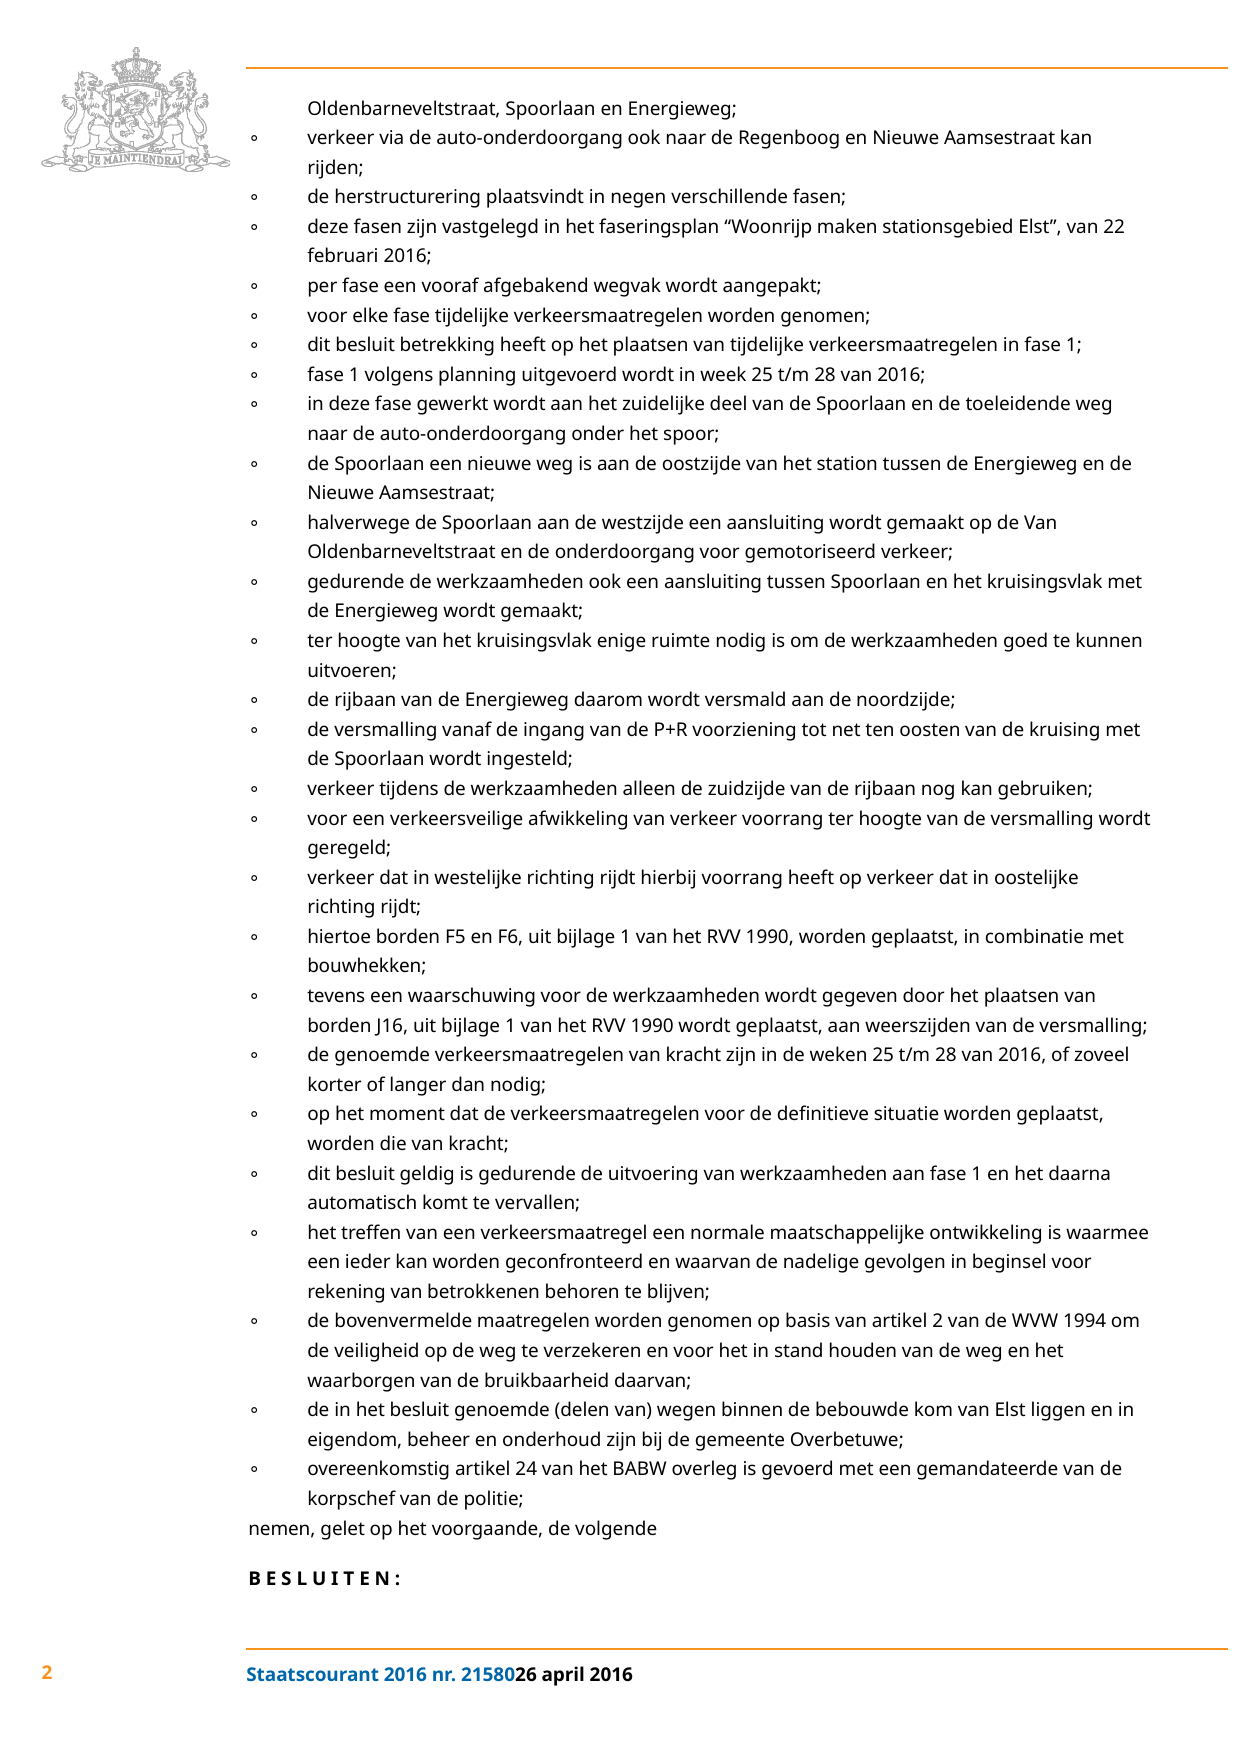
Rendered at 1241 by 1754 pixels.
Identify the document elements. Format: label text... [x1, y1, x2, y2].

list het treffen van een verkeersmaatregel een normale maatschappelijke ontwikkeling is waarmee een ieder kan worden geconfronteerd en waarvan de nadelige gevolgen in beginsel voor rekening van betrokkenen behoren te blijven; [248, 1219, 1152, 1304]
list de rijbaan van de Energieweg daarom wordt versmald aan de noordzijde; [248, 686, 1152, 712]
list op het moment dat de verkeersmaatregelen voor de definitieve situatie worden geplaatst, worden die van kracht; [248, 1101, 1152, 1156]
list de bovenvermelde maatregelen worden genomen op basis van artikel 2 van de WVW 1994 om de veiligheid op de weg te verzekeren en voor het in stand houden van de weg en het waarborgen van de bruikbaarheid daarvan; [248, 1308, 1152, 1393]
list de in het besluit genoemde (delen van) wegen binnen de bebouwde kom van Elst liggen en in eigendom, beheer en onderhoud zijn bij de gemeente Overbetuwe; [248, 1396, 1152, 1452]
list de genoemde verkeersmaatregelen van kracht zijn in de weken 25 t/m 28 van 2016, of zoveel korter of langer dan nodig; [248, 1041, 1152, 1097]
list ter hoogte van het kruisingsvlak enige ruimte nodig is om de werkzaamheden goed te kunnen uitvoeren; [248, 627, 1152, 683]
list in deze fase gewerkt wordt aan het zuidelijke deel van de Spoorlaan en de toeleidende weg naar de auto-onderdoorgang onder het spoor; [248, 391, 1152, 446]
list per fase een vooraf afgebakend wegvak wordt aangepakt; [248, 272, 1152, 298]
text B E S L U I T E N : [248, 1565, 1152, 1591]
list deze fasen zijn vastgelegd in het faseringsplan “Woonrijp maken stationsgebied Elst”, van 22 februari 2016; [248, 213, 1152, 268]
list dit besluit geldig is gedurende de uitvoering van werkzaamheden aan fase 1 en het daarna automatisch komt te vervallen; [248, 1160, 1152, 1215]
list Oldenbarneveltstraat, Spoorlaan en Energieweg; [248, 95, 1152, 121]
list halverwege de Spoorlaan aan de westzijde een aansluiting wordt gemaakt op de Van Oldenbarneveltstraat en de onderdoorgang voor gemotoriseerd verkeer; [248, 509, 1152, 564]
list dit besluit betrekking heeft op het plaatsen van tijdelijke verkeersmaatregelen in fase 1; [248, 331, 1152, 357]
list voor een verkeersveilige afwikkeling van verkeer voorrang ter hoogte van de versmalling wordt geregeld; [248, 805, 1152, 860]
picture [41, 47, 231, 172]
list de versmalling vanaf de ingang van de P+R voorziening tot net ten oosten van de kruising met de Spoorlaan wordt ingesteld; [248, 716, 1152, 771]
list verkeer tijdens de werkzaamheden alleen de zuidzijde van de rijbaan nog kan gebruiken; [248, 775, 1152, 801]
list tevens een waarschuwing voor de werkzaamheden wordt gegeven door het plaatsen van borden J16, uit bijlage 1 van het RVV 1990 wordt geplaatst, aan weerszijden van de versmalling; [248, 982, 1152, 1038]
list verkeer via de auto-onderdoorgang ook naar de Regenboog en Nieuwe Aamsestraat kan rijden; [248, 124, 1152, 180]
list de Spoorlaan een nieuwe weg is aan de oostzijde van het station tussen de Energieweg en de Nieuwe Aamsestraat; [248, 450, 1152, 505]
list de herstructurering plaatsvindt in negen verschillende fasen; [248, 183, 1152, 209]
list gedurende de werkzaamheden ook een aansluiting tussen Spoorlaan en het kruisingsvlak met de Energieweg wordt gemaakt; [248, 568, 1152, 623]
list overeenkomstig artikel 24 van het BABW overleg is gevoerd met een gemandateerde van de korpschef van de politie; [248, 1456, 1152, 1511]
list verkeer dat in westelijke richting rijdt hierbij voorrang heeft op verkeer dat in oostelijke richting rijdt; [248, 864, 1152, 919]
list voor elke fase tijdelijke verkeersmaatregelen worden genomen; [248, 302, 1152, 328]
list hiertoe borden F5 en F6, uit bijlage 1 van het RVV 1990, worden geplaatst, in combinatie met bouwhekken; [248, 923, 1152, 978]
text nemen, gelet op het voorgaande, de volgende [248, 1515, 1152, 1541]
list fase 1 volgens planning uitgevoerd wordt in week 25 t/m 28 van 2016; [248, 361, 1152, 387]
